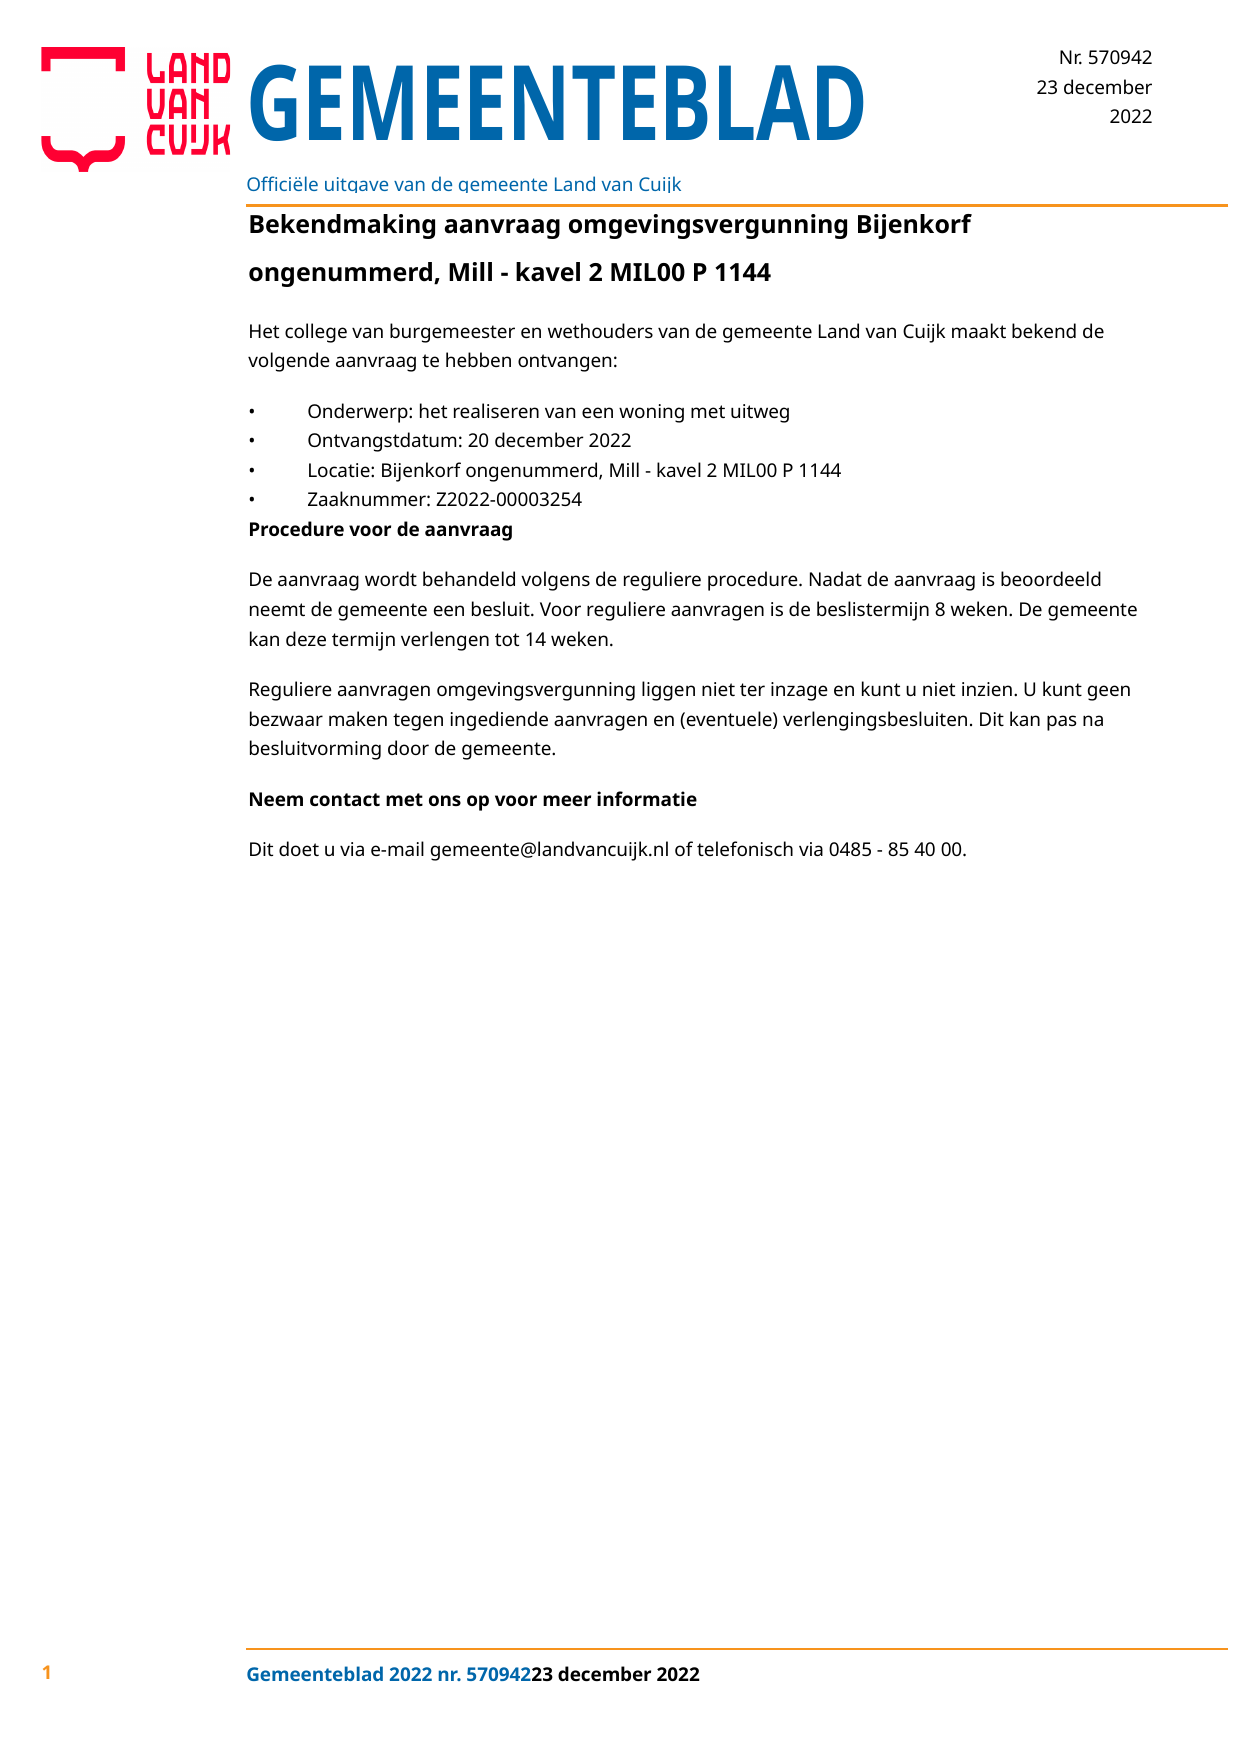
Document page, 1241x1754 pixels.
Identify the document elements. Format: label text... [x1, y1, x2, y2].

text Procedure voor de aanvraag [248, 516, 1152, 542]
list Ontvangstdatum: 20 december 2022 [248, 427, 1152, 453]
text Reguliere aanvragen omgevingsvergunning liggen niet ter inzage en kunt u niet inzien. U kunt geen bezwaar maken tegen ingediende aanvragen en (eventuele) verlengingsbesluiten. Dit kan pas na besluitvorming door de gemeente. [248, 676, 1152, 761]
text Neem contact met ons op voor meer informatie [248, 786, 1152, 812]
list Zaaknummer: Z2022-00003254 [248, 487, 1152, 512]
list Onderwerp: het realiseren van een woning met uitweg [248, 398, 1152, 424]
picture [41, 47, 231, 172]
text Het college van burgemeester en wethouders van de gemeente Land van Cuijk maakt bekend de volgende aanvraag te hebben ontvangen: [248, 318, 1152, 373]
text Bekendmaking aanvraag omgevingsvergunning Bijenkorf ongenummerd, Mill - kavel 2 MIL00 P 1144 [248, 207, 1152, 288]
text De aanvraag wordt behandeld volgens de reguliere procedure. Nadat de aanvraag is beoordeeld neemt de gemeente een besluit. Voor reguliere aanvragen is de beslistermijn 8 weken. De gemeente kan deze termijn verlengen tot 14 weken. [248, 567, 1152, 652]
list Locatie: Bijenkorf ongenummerd, Mill - kavel 2 MIL00 P 1144 [248, 457, 1152, 483]
text Dit doet u via e-mail gemeente@landvancuijk.nl of telefonisch via 0485 - 85 40 00. [248, 836, 1152, 862]
